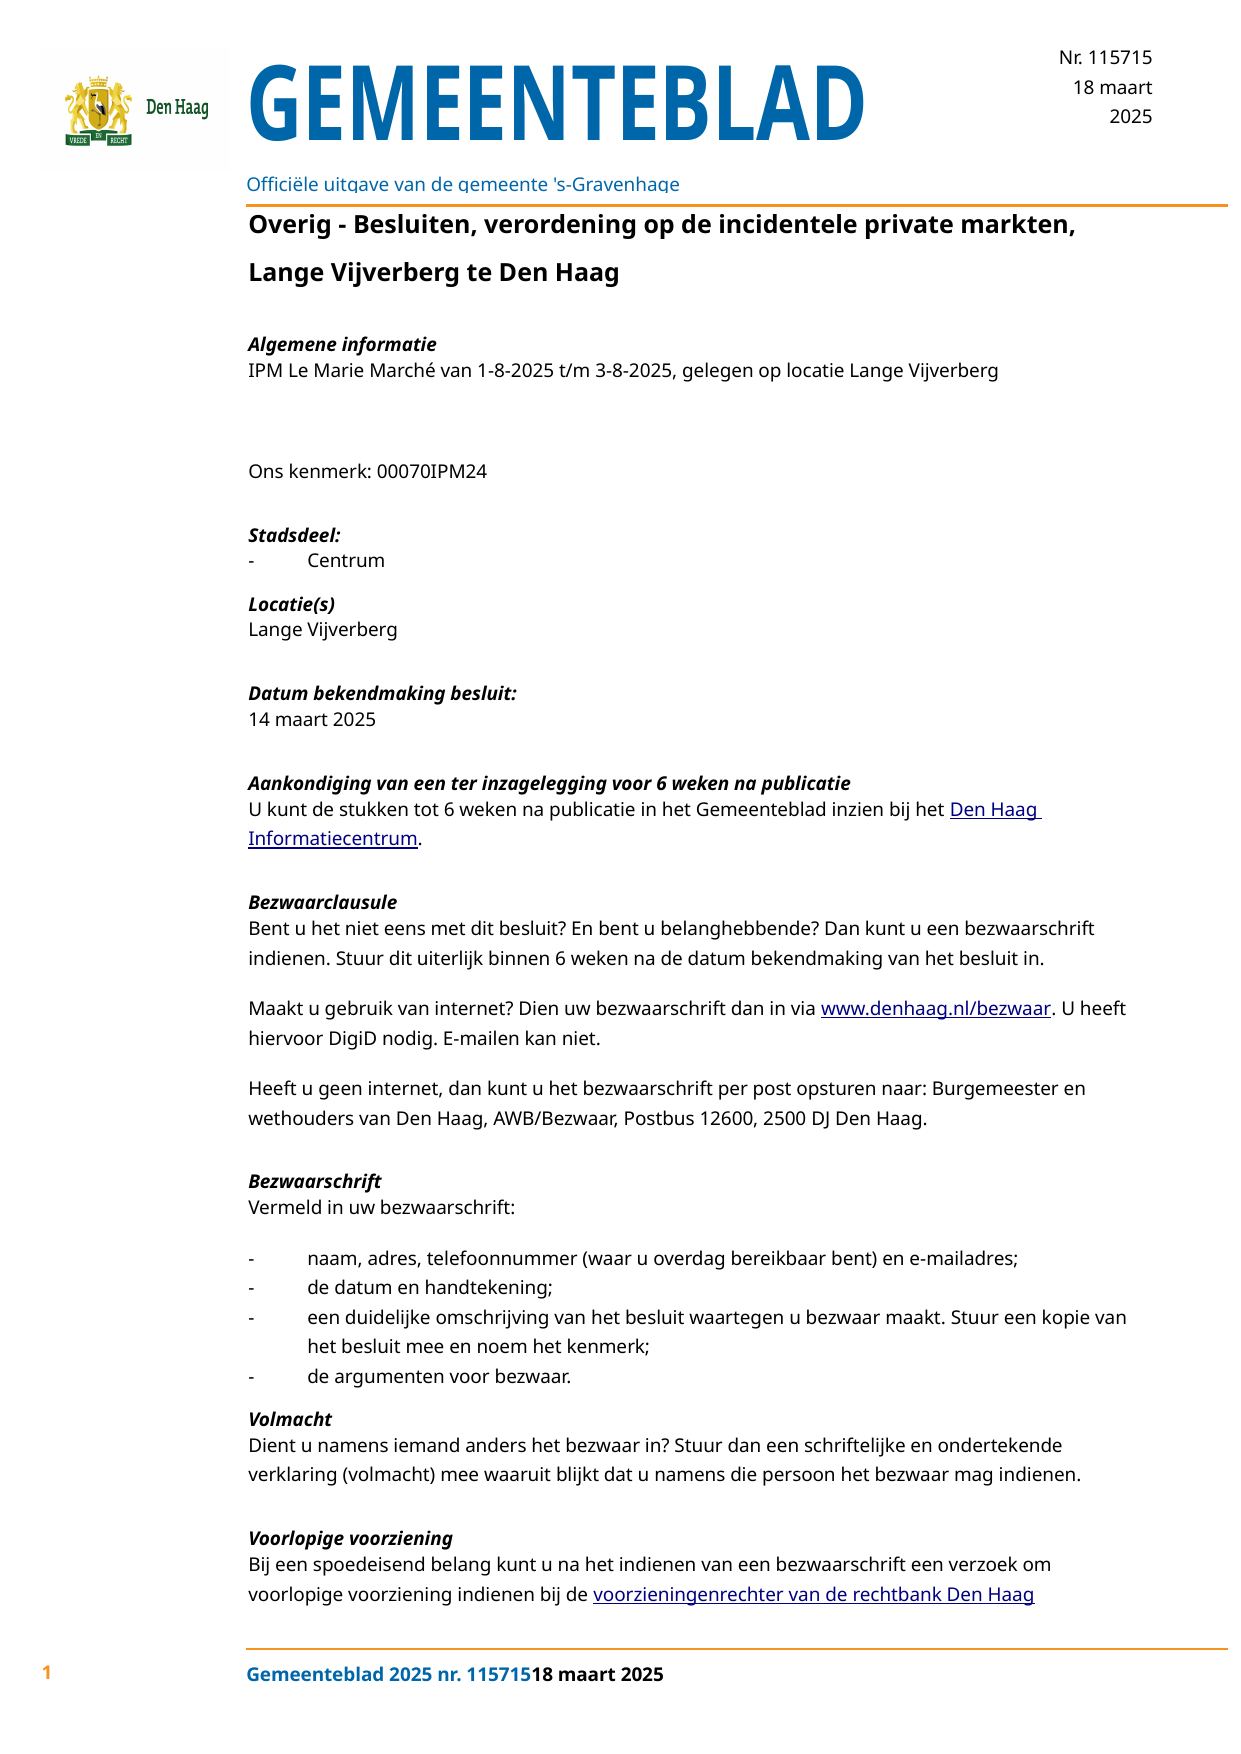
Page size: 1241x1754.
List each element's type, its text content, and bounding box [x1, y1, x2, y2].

text Bezwaarclausule [248, 889, 1152, 915]
text Dient u namens iemand anders het bezwaar in? Stuur dan een schriftelijke en ondertekende verklaring (volmacht) mee waaruit blijkt dat u namens die persoon het bezwaar mag indienen. [248, 1432, 1152, 1487]
text Lange Vijverberg [248, 617, 1152, 642]
text 14 maart 2025 [248, 706, 1152, 732]
text Stadsdeel: [248, 522, 1152, 548]
list Centrum [248, 548, 1152, 573]
text Ons kenmerk: 00070IPM24 [248, 458, 1152, 484]
list de datum en handtekening; [248, 1274, 1152, 1300]
text Vermeld in uw bezwaarschrift: [248, 1194, 1152, 1220]
list de argumenten voor bezwaar. [248, 1363, 1152, 1389]
list naam, adres, telefoonnummer (waar u overdag bereikbaar bent) en e-mailadres; [248, 1245, 1152, 1271]
list een duidelijke omschrijving van het besluit waartegen u bezwaar maakt. Stuur een kopie van het besluit mee en noem het kenmerk; [248, 1304, 1152, 1359]
text IPM Le Marie Marché van 1-8-2025 t/m 3-8-2025, gelegen op locatie Lange Vijverberg [248, 357, 1152, 383]
text Bij een spoedeisend belang kunt u na het indienen van een bezwaarschrift een verzoek om voorlopige voorziening indienen bij de voorzieningenrechter van de rechtbank Den Haag [248, 1551, 1152, 1607]
text U kunt de stukken tot 6 weken na publicatie in het Gemeenteblad inzien bij het Den Haag Informatiecentrum. [248, 796, 1152, 851]
text Bent u het niet eens met dit besluit? En bent u belanghebbende? Dan kunt u een bezwaarschrift indienen. Stuur dit uiterlijk binnen 6 weken na de datum bekendmaking van het besluit in. [248, 915, 1152, 971]
text Voorlopige voorziening [248, 1526, 1152, 1551]
text Overig - Besluiten, verordening op de incidentele private markten, Lange Vijverberg te Den Haag [248, 207, 1152, 288]
text Volmacht [248, 1406, 1152, 1432]
text Aankondiging van een ter inzagelegging voor 6 weken na publicatie [248, 770, 1152, 796]
text Bezwaarschrift [248, 1169, 1152, 1194]
text Heeft u geen internet, dan kunt u het bezwaarschrift per post opsturen naar: Burgemeester en wethouders van Den Haag, AWB/Bezwaar, Postbus 12600, 2500 DJ Den Haag. [248, 1075, 1152, 1131]
text Datum bekendmaking besluit: [248, 681, 1152, 706]
text Algemene informatie [248, 331, 1152, 357]
text Maakt u gebruik van internet? Dien uw bezwaarschrift dan in via www.denhaag.nl/bezwaar. U heeft hiervoor DigiD nodig. E-mailen kan niet. [248, 995, 1152, 1051]
picture [41, 47, 231, 172]
text Locatie(s) [248, 591, 1152, 617]
